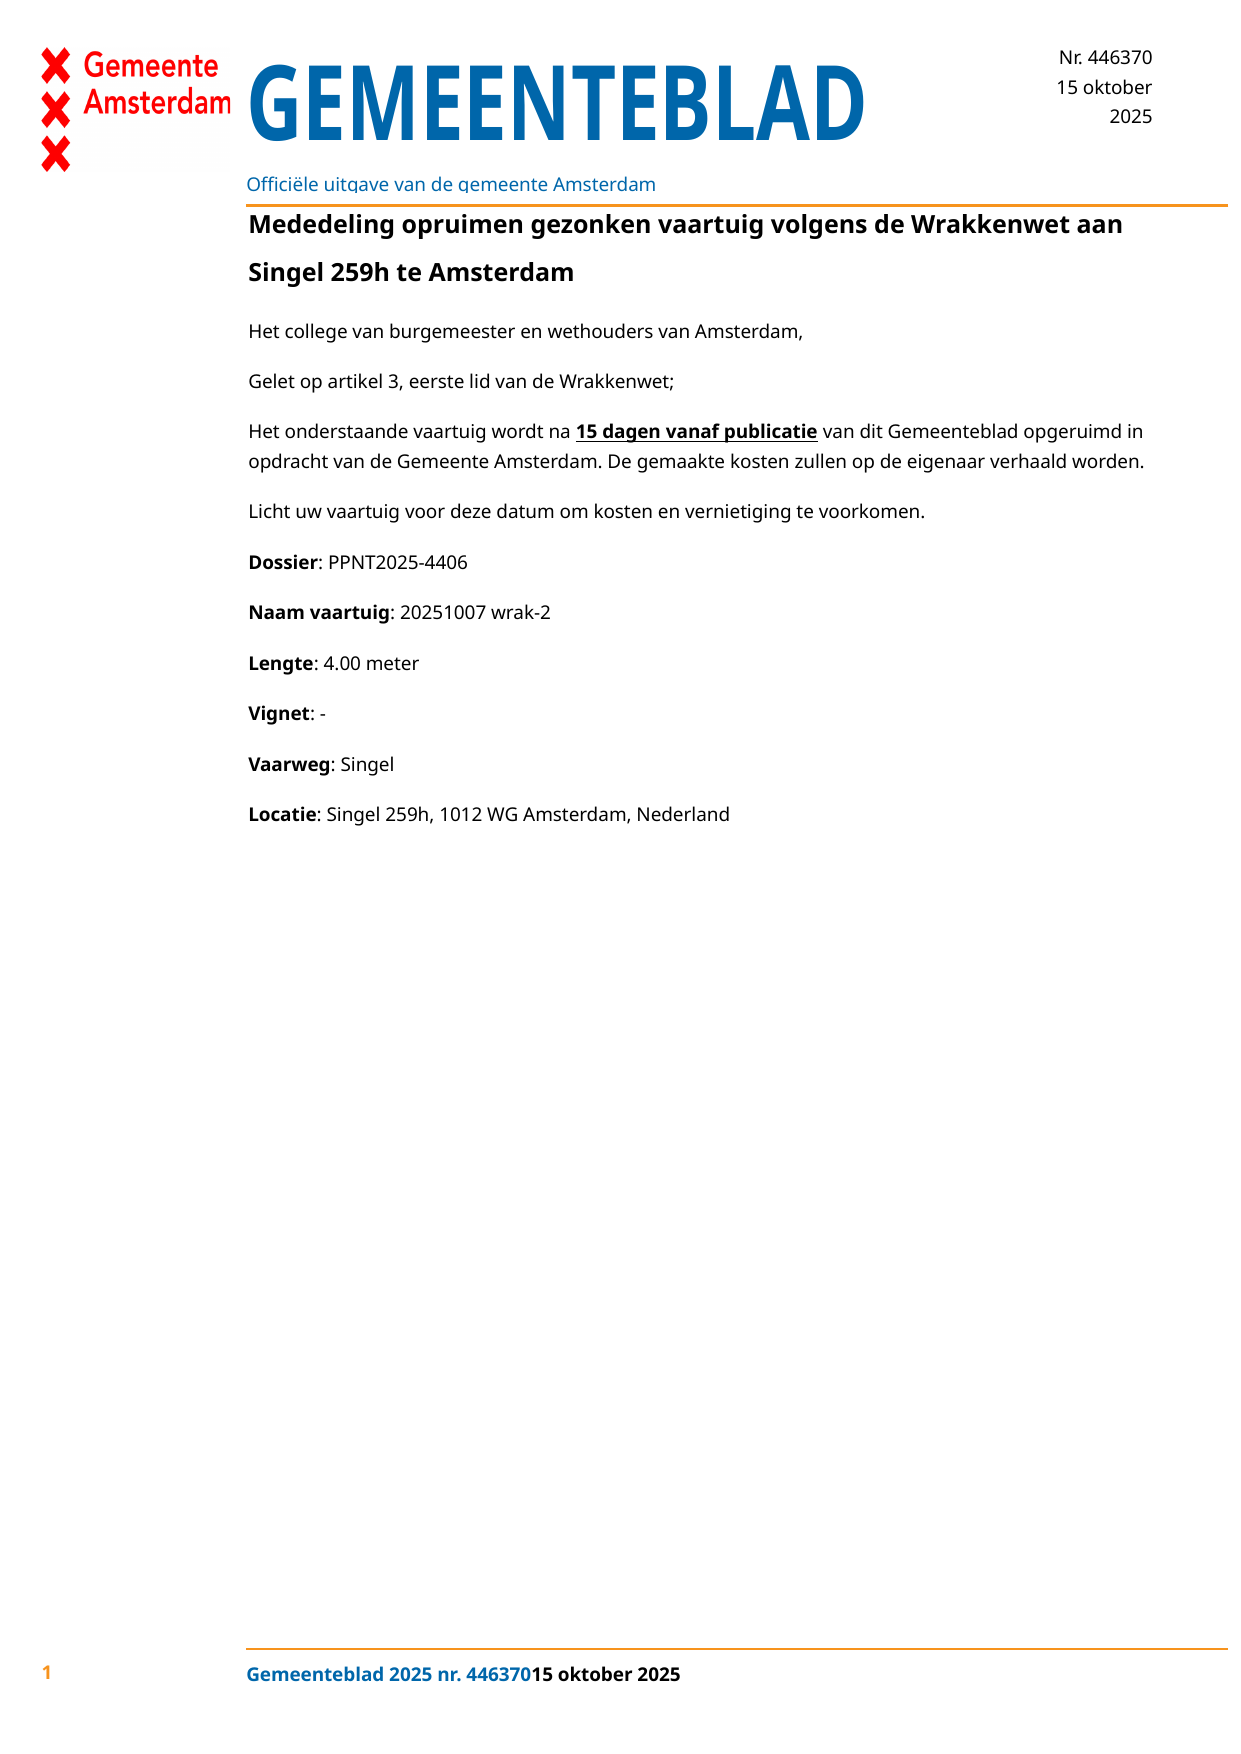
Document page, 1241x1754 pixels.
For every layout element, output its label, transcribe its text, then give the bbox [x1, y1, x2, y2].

text Licht uw vaartuig voor deze datum om kosten en vernietiging te voorkomen. [248, 499, 1152, 524]
text Het college van burgemeester en wethouders van Amsterdam, [248, 318, 1152, 344]
text Dossier: PPNT2025-4406 [248, 549, 1152, 575]
text Vignet: - [248, 700, 1152, 726]
picture [41, 47, 231, 172]
text Naam vaartuig: 20251007 wrak-2 [248, 599, 1152, 625]
text Het onderstaande vaartuig wordt na 15 dagen vanaf publicatie van dit Gemeenteblad opgeruimd in opdracht van de Gemeente Amsterdam. De gemaakte kosten zullen op de eigenaar verhaald worden. [248, 419, 1152, 474]
text Lengte: 4.00 meter [248, 650, 1152, 676]
text Locatie: Singel 259h, 1012 WG Amsterdam, Nederland [248, 801, 1152, 827]
text Vaarweg: Singel [248, 751, 1152, 777]
text Gelet op artikel 3, eerste lid van de Wrakkenwet; [248, 368, 1152, 394]
text Mededeling opruimen gezonken vaartuig volgens de Wrakkenwet aan Singel 259h te Amsterdam [248, 207, 1152, 288]
